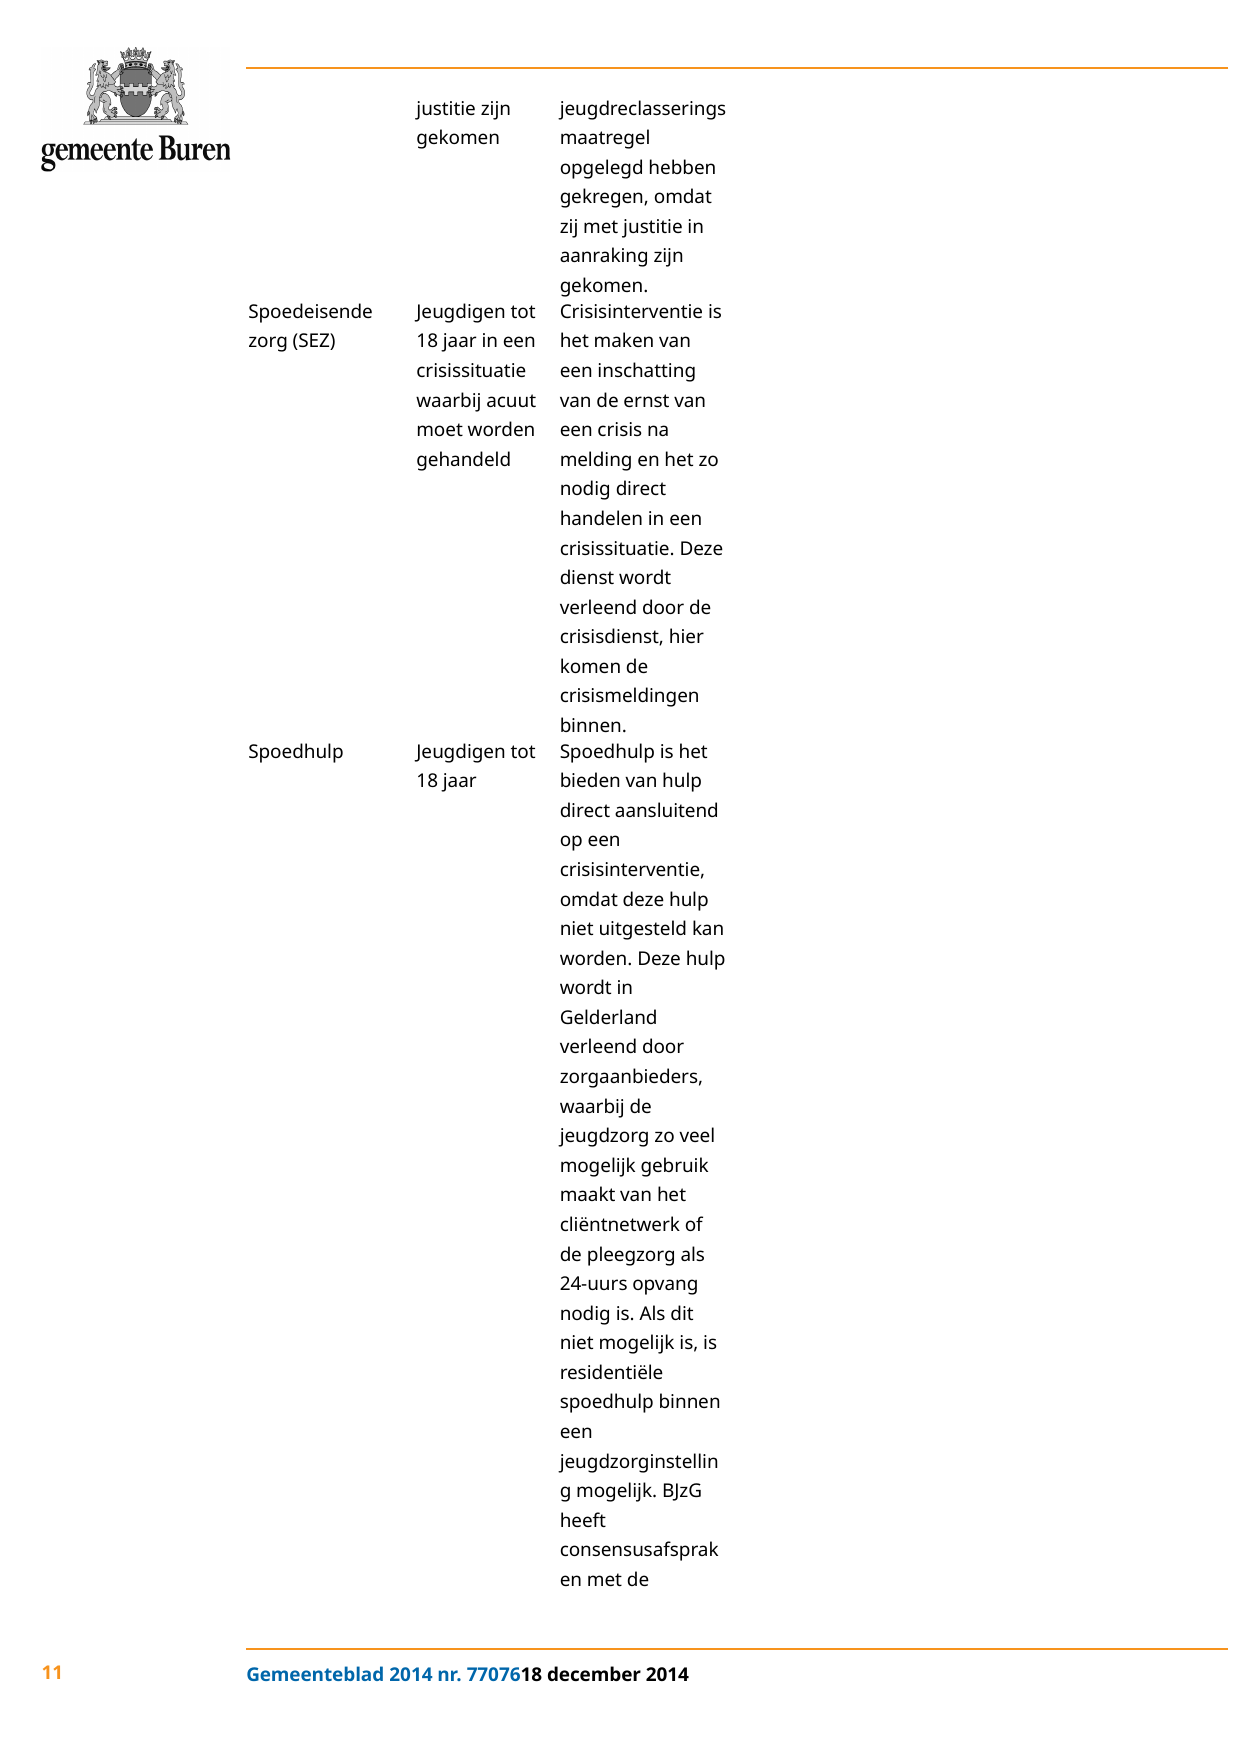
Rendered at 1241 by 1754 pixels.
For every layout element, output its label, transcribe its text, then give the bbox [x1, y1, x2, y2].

table_cell Jeugdigen tot 18 jaar in een crisissituatie waarbij acuut moet worden gehandeld [416, 298, 559, 738]
table_cell Spoedeisende zorg (SEZ) [248, 298, 416, 738]
table_cell justitie zijn gekomen [416, 95, 559, 298]
table_cell [248, 95, 416, 298]
table_cell Spoedhulp [248, 738, 416, 1592]
picture [41, 47, 231, 172]
table_cell Spoedhulp is het bieden van hulp direct aansluitend op een crisisinterventie, omdat deze hulp niet uitgesteld kan worden. Deze hulp wordt in Gelderland verleend door zorgaanbieders, waarbij de jeugdzorg zo veel mogelijk gebruik maakt van het cliëntnetwerk of de pleegzorg als 24-uurs opvang nodig is. Als dit niet mogelijk is, is residentiële spoedhulp binnen een jeugdzorginstelling mogelijk. BJzG heeft consensusafspraken met de [560, 738, 728, 1592]
table_cell jeugdreclasseringsmaatregel opgelegd hebben gekregen, omdat zij met justitie in aanraking zijn gekomen. [560, 95, 728, 298]
table_cell Jeugdigen tot 18 jaar [416, 738, 559, 1592]
table_cell Crisisinterventie is het maken van een inschatting van de ernst van een crisis na melding en het zo nodig direct handelen in een crisissituatie. Deze dienst wordt verleend door de crisisdienst, hier komen de crisismeldingen binnen. [560, 298, 728, 738]
